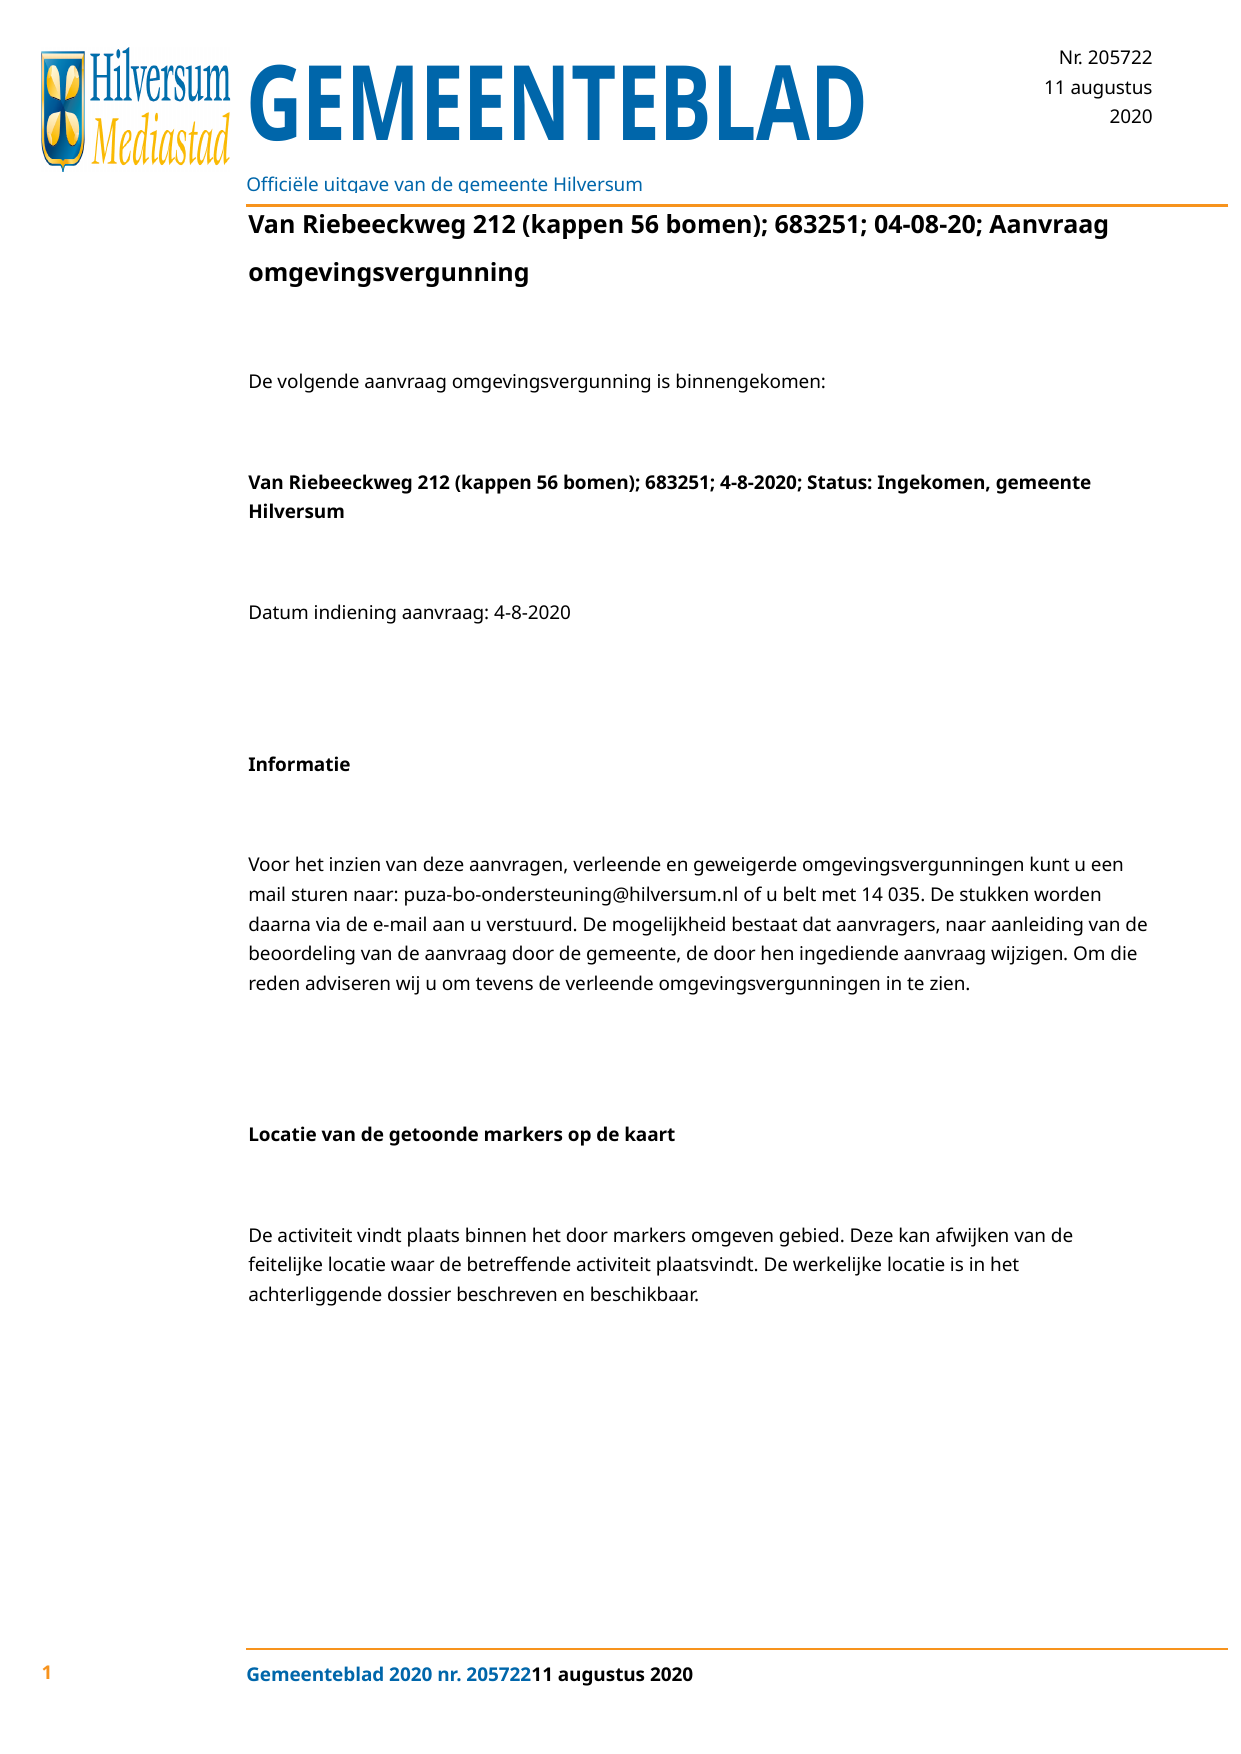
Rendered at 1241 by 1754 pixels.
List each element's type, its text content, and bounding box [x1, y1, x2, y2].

picture [41, 47, 231, 172]
text De activiteit vindt plaats binnen het door markers omgeven gebied. Deze kan afwijken van de feitelijke locatie waar de betreffende activiteit plaatsvindt. De werkelijke locatie is in het achterliggende dossier beschreven en beschikbaar. [248, 1222, 1152, 1307]
text De volgende aanvraag omgevingsvergunning is binnengekomen: [248, 368, 1152, 394]
text Locatie van de getoonde markers op de kaart [248, 1121, 1152, 1147]
text Van Riebeeckweg 212 (kappen 56 bomen); 683251; 04-08-20; Aanvraag omgevingsvergunning [248, 207, 1152, 288]
text Informatie [248, 751, 1152, 777]
text Van Riebeeckweg 212 (kappen 56 bomen); 683251; 4-8-2020; Status: Ingekomen, gemeente Hilversum [248, 469, 1152, 524]
text Voor het inzien van deze aanvragen, verleende en geweigerde omgevingsvergunningen kunt u een mail sturen naar: puza-bo-ondersteuning@hilversum.nl of u belt met 14 035. De stukken worden daarna via de e-mail aan u verstuurd. De mogelijkheid bestaat dat aanvragers, naar aanleiding van de beoordeling van de aanvraag door de gemeente, de door hen ingediende aanvraag wijzigen. Om die reden adviseren wij u om tevens de verleende omgevingsvergunningen in te zien. [248, 852, 1152, 996]
text Datum indiening aanvraag: 4-8-2020 [248, 599, 1152, 625]
